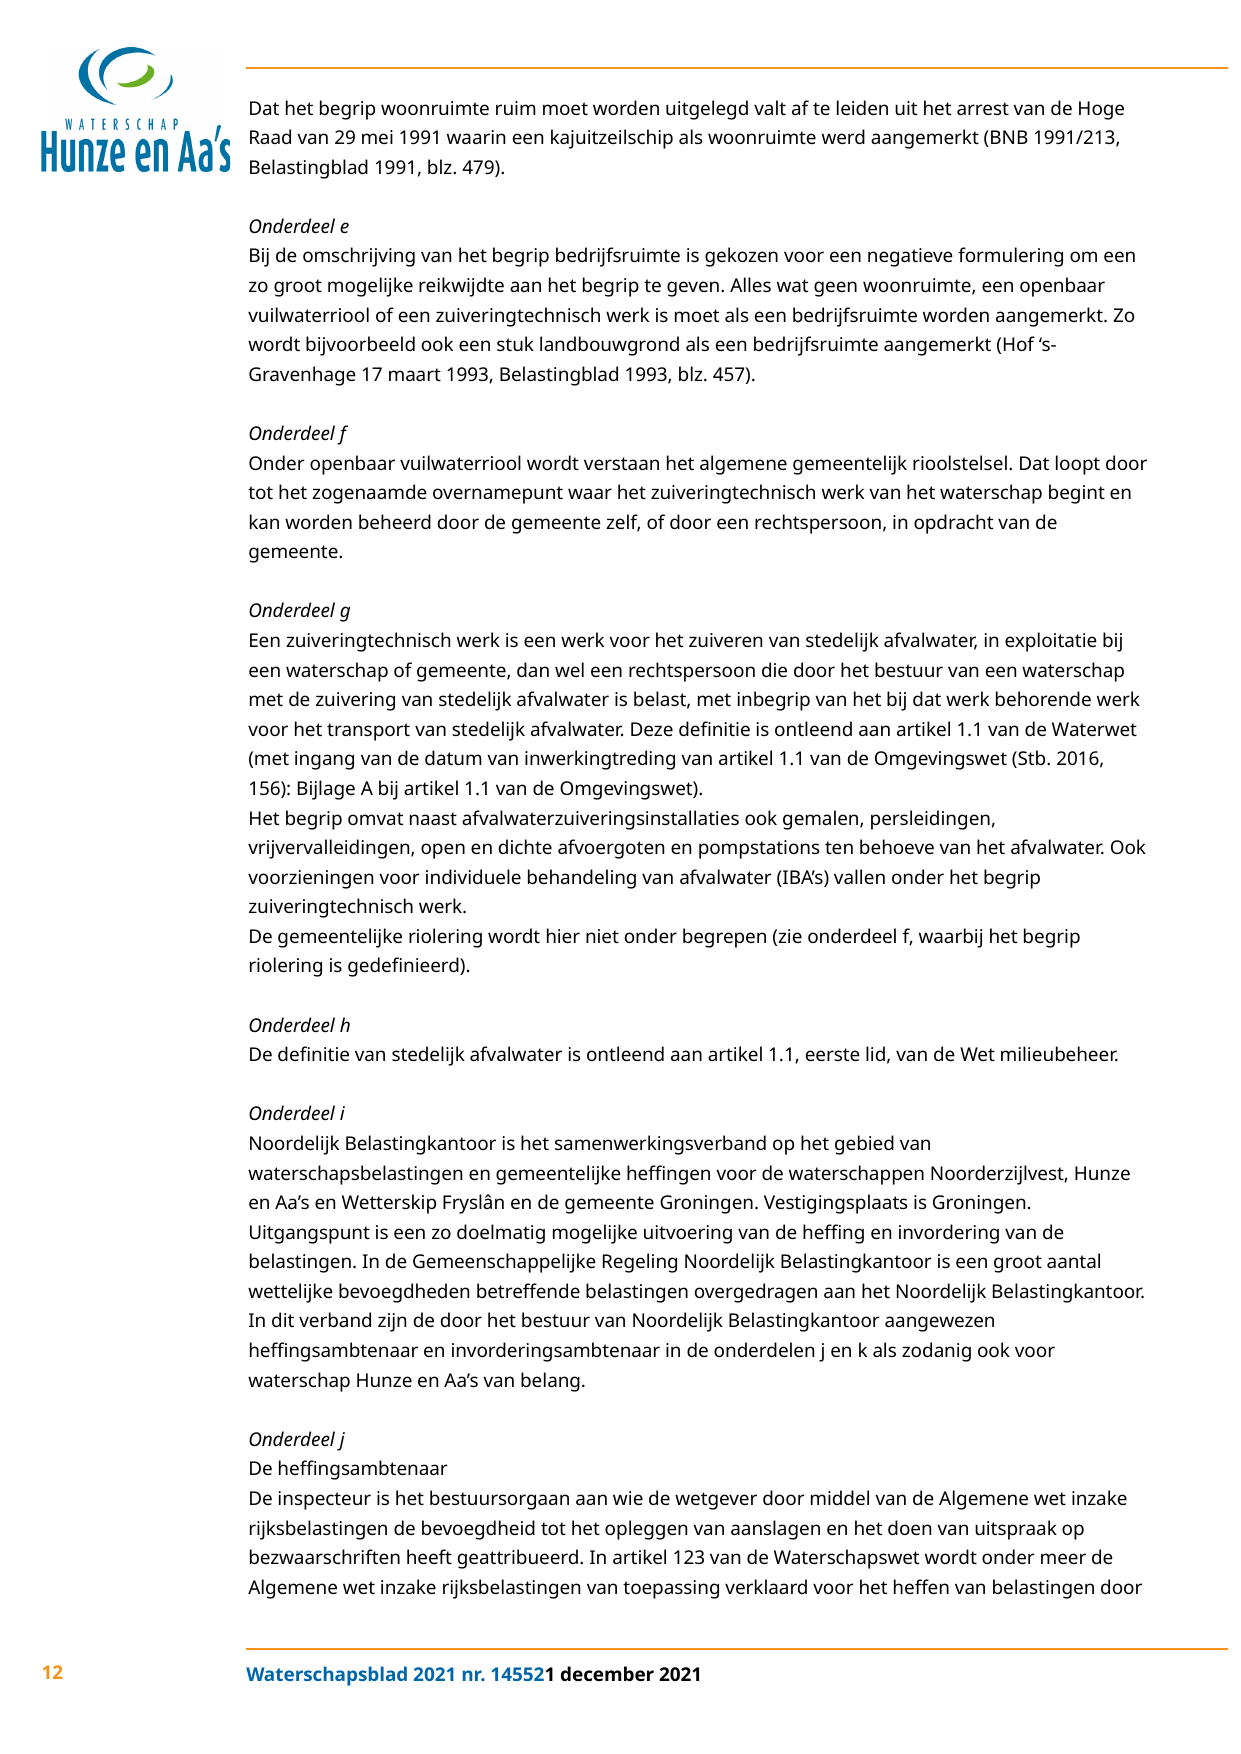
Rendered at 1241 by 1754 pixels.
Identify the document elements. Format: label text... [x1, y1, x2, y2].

text De gemeentelijke riolering wordt hier niet onder begrepen (zie onderdeel f, waarbij het begrip riolering is gedefinieerd). [248, 923, 1152, 978]
text Onderdeel e [248, 213, 1152, 239]
text De inspecteur is het bestuursorgaan aan wie de wetgever door middel van de Algemene wet inzake rijksbelastingen de bevoegdheid tot het opleggen van aanslagen en het doen van uitspraak op bezwaarschriften heeft geattribueerd. In artikel 123 van de Waterschapswet wordt onder meer de Algemene wet inzake rijksbelastingen van toepassing verklaard voor het heffen van belastingen door [248, 1485, 1152, 1600]
picture [41, 47, 231, 172]
text De heffingsambtenaar [248, 1456, 1152, 1481]
text Onderdeel i [248, 1101, 1152, 1126]
picture [47, 154, 51, 172]
text Onder openbaar vuilwaterriool wordt verstaan het algemene gemeentelijk rioolstelsel. Dat loopt door tot het zogenaamde overnamepunt waar het zuiveringtechnisch werk van het waterschap begint en kan worden beheerd door de gemeente zelf, of door een rechtspersoon, in opdracht van de gemeente. [248, 450, 1152, 564]
text Onderdeel g [248, 598, 1152, 623]
picture [183, 163, 191, 172]
text Dat het begrip woonruimte ruim moet worden uitgelegd valt af te leiden uit het arrest van de Hoge Raad van 29 mei 1991 waarin een kajuitzeilschip als woonruimte werd aangemerkt (BNB 1991/213, Belastingblad 1991, blz. 479). [248, 95, 1152, 180]
text Onderdeel h [248, 1012, 1152, 1038]
text Onderdeel f [248, 420, 1152, 446]
text Onderdeel j [248, 1426, 1152, 1452]
text De definitie van stedelijk afvalwater is ontleend aan artikel 1.1, eerste lid, van de Wet milieubeheer. [248, 1041, 1152, 1067]
picture [226, 145, 231, 156]
text Een zuiveringtechnisch werk is een werk voor het zuiveren van stedelijk afvalwater, in exploitatie bij een waterschap of gemeente, dan wel een rechtspersoon die door het bestuur van een waterschap met de zuivering van stedelijk afvalwater is belast, met inbegrip van het bij dat werk behorende werk voor het transport van stedelijk afvalwater. Deze definitie is ontleend aan artikel 1.1 van de Waterwet (met ingang van de datum van inwerkingtreding van artikel 1.1 van de Omgevingswet (Stb. 2016, 156): Bijlage A bij artikel 1.1 van de Omgevingswet). [248, 627, 1152, 801]
text Het begrip omvat naast afvalwaterzuiveringsinstallaties ook gemalen, persleidingen, vrijvervalleidingen, open en dichte afvoergoten en pompstations ten behoeve van het afvalwater. Ook voorzieningen voor individuele behandeling van afvalwater (IBA’s) vallen onder het begrip zuiveringtechnisch werk. [248, 805, 1152, 919]
text Bij de omschrijving van het begrip bedrijfsruimte is gekozen voor een negatieve formulering om een zo groot mogelijke reikwijdte aan het begrip te geven. Alles wat geen woonruimte, een openbaar vuilwaterriool of een zuiveringtechnisch werk is moet als een bedrijfsruimte worden aangemerkt. Zo wordt bijvoorbeeld ook een stuk landbouwgrond als een bedrijfsruimte aangemerkt (Hof ‘s-Gravenhage 17 maart 1993, Belastingblad 1993, blz. 457). [248, 243, 1152, 387]
text Noordelijk Belastingkantoor is het samenwerkingsverband op het gebied van waterschapsbelastingen en gemeentelijke heffingen voor de waterschappen Noorderzijlvest, Hunze en Aa’s en Wetterskip Fryslân en de gemeente Groningen. Vestigingsplaats is Groningen. Uitgangspunt is een zo doelmatig mogelijke uitvoering van de heffing en invordering van de belastingen. In de Gemeenschappelijke Regeling Noordelijk Belastingkantoor is een groot aantal wettelijke bevoegdheden betreffende belastingen overgedragen aan het Noordelijk Belastingkantoor. In dit verband zijn de door het bestuur van Noordelijk Belastingkantoor aangewezen heffingsambtenaar en invorderingsambtenaar in de onderdelen j en k als zodanig ook voor waterschap Hunze en Aa’s van belang. [248, 1130, 1152, 1393]
